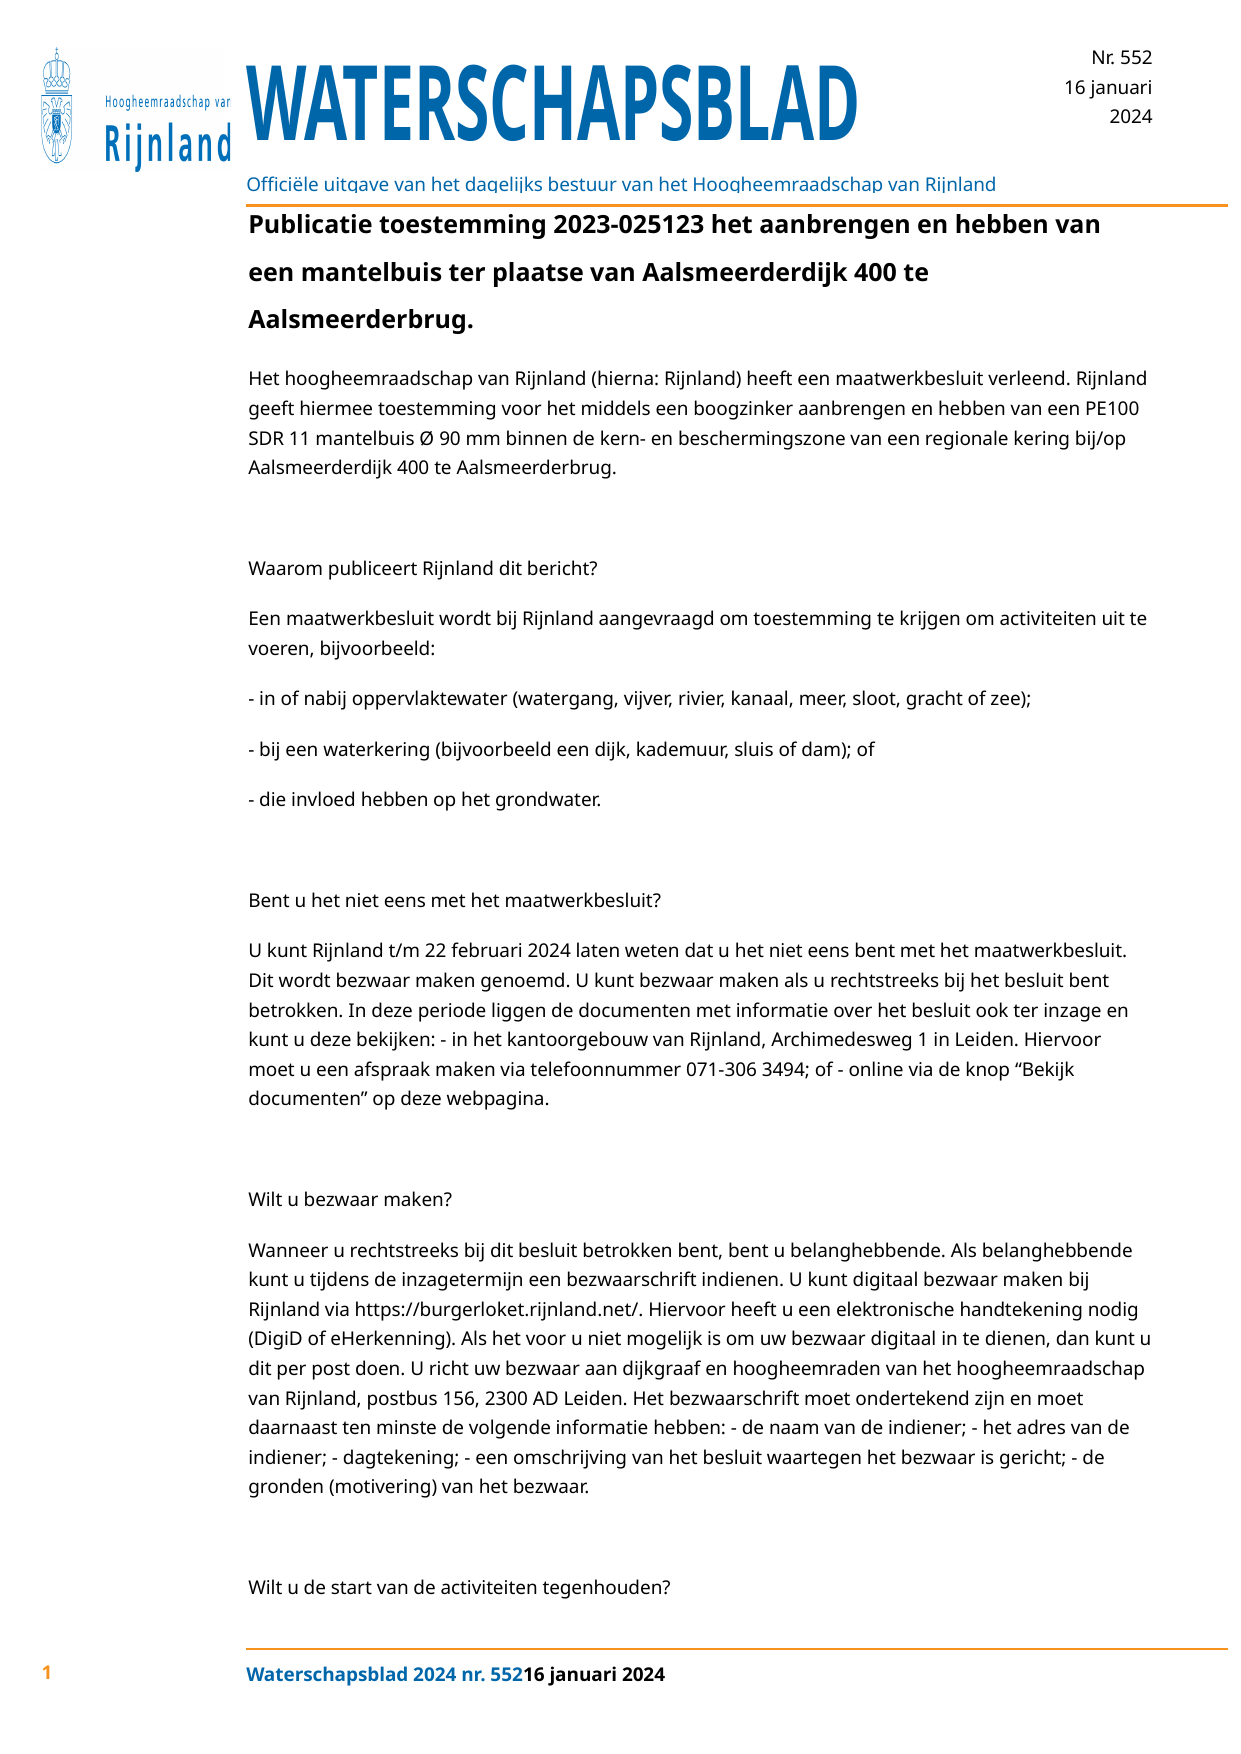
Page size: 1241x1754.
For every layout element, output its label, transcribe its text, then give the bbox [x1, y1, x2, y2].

text U kunt Rijnland t/m 22 februari 2024 laten weten dat u het niet eens bent met het maatwerkbesluit. Dit wordt bezwaar maken genoemd. U kunt bezwaar maken als u rechtstreeks bij het besluit bent betrokken. In deze periode liggen de documenten met informatie over het besluit ook ter inzage en kunt u deze bekijken: - in het kantoorgebouw van Rijnland, Archimedesweg 1 in Leiden. Hiervoor moet u een afspraak maken via telefoonnummer 071-306 3494; of - online via de knop “Bekijk documenten” op deze webpagina. [248, 938, 1152, 1111]
text Wilt u de start van de activiteiten tegenhouden? [248, 1574, 1152, 1600]
text Bent u het niet eens met het maatwerkbesluit? [248, 887, 1152, 913]
text Het hoogheemraadschap van Rijnland (hierna: Rijnland) heeft een maatwerkbesluit verleend. Rijnland geeft hiermee toestemming voor het middels een boogzinker aanbrengen en hebben van een PE100 SDR 11 mantelbuis Ø 90 mm binnen de kern- en beschermingszone van een regionale kering bij/op Aalsmeerderdijk 400 te Aalsmeerderbrug. [248, 366, 1152, 480]
picture [41, 47, 231, 172]
text Waarom publiceert Rijnland dit bericht? [248, 555, 1152, 581]
text - die invloed hebben op het grondwater. [248, 786, 1152, 812]
text Wanneer u rechtstreeks bij dit besluit betrokken bent, bent u belanghebbende. Als belanghebbende kunt u tijdens de inzagetermijn een bezwaarschrift indienen. U kunt digitaal bezwaar maken bij Rijnland via https://burgerloket.rijnland.net/. Hiervoor heeft u een elektronische handtekening nodig (DigiD of eHerkenning). Als het voor u niet mogelijk is om uw bezwaar digitaal in te dienen, dan kunt u dit per post doen. U richt uw bezwaar aan dijkgraaf en hoogheemraden van het hoogheemraadschap van Rijnland, postbus 156, 2300 AD Leiden. Het bezwaarschrift moet ondertekend zijn en moet daarnaast ten minste de volgende informatie hebben: - de naam van de indiener; - het adres van de indiener; - dagtekening; - een omschrijving van het besluit waartegen het bezwaar is gericht; - de gronden (motivering) van het bezwaar. [248, 1237, 1152, 1499]
text Een maatwerkbesluit wordt bij Rijnland aangevraagd om toestemming te krijgen om activiteiten uit te voeren, bijvoorbeeld: [248, 606, 1152, 661]
text Publicatie toestemming 2023-025123 het aanbrengen en hebben van een mantelbuis ter plaatse van Aalsmeerderdijk 400 te Aalsmeerderbrug. [248, 207, 1152, 336]
text Wilt u bezwaar maken? [248, 1186, 1152, 1212]
text - bij een waterkering (bijvoorbeeld een dijk, kademuur, sluis of dam); of [248, 736, 1152, 762]
text - in of nabij oppervlaktewater (watergang, vijver, rivier, kanaal, meer, sloot, gracht of zee); [248, 686, 1152, 711]
